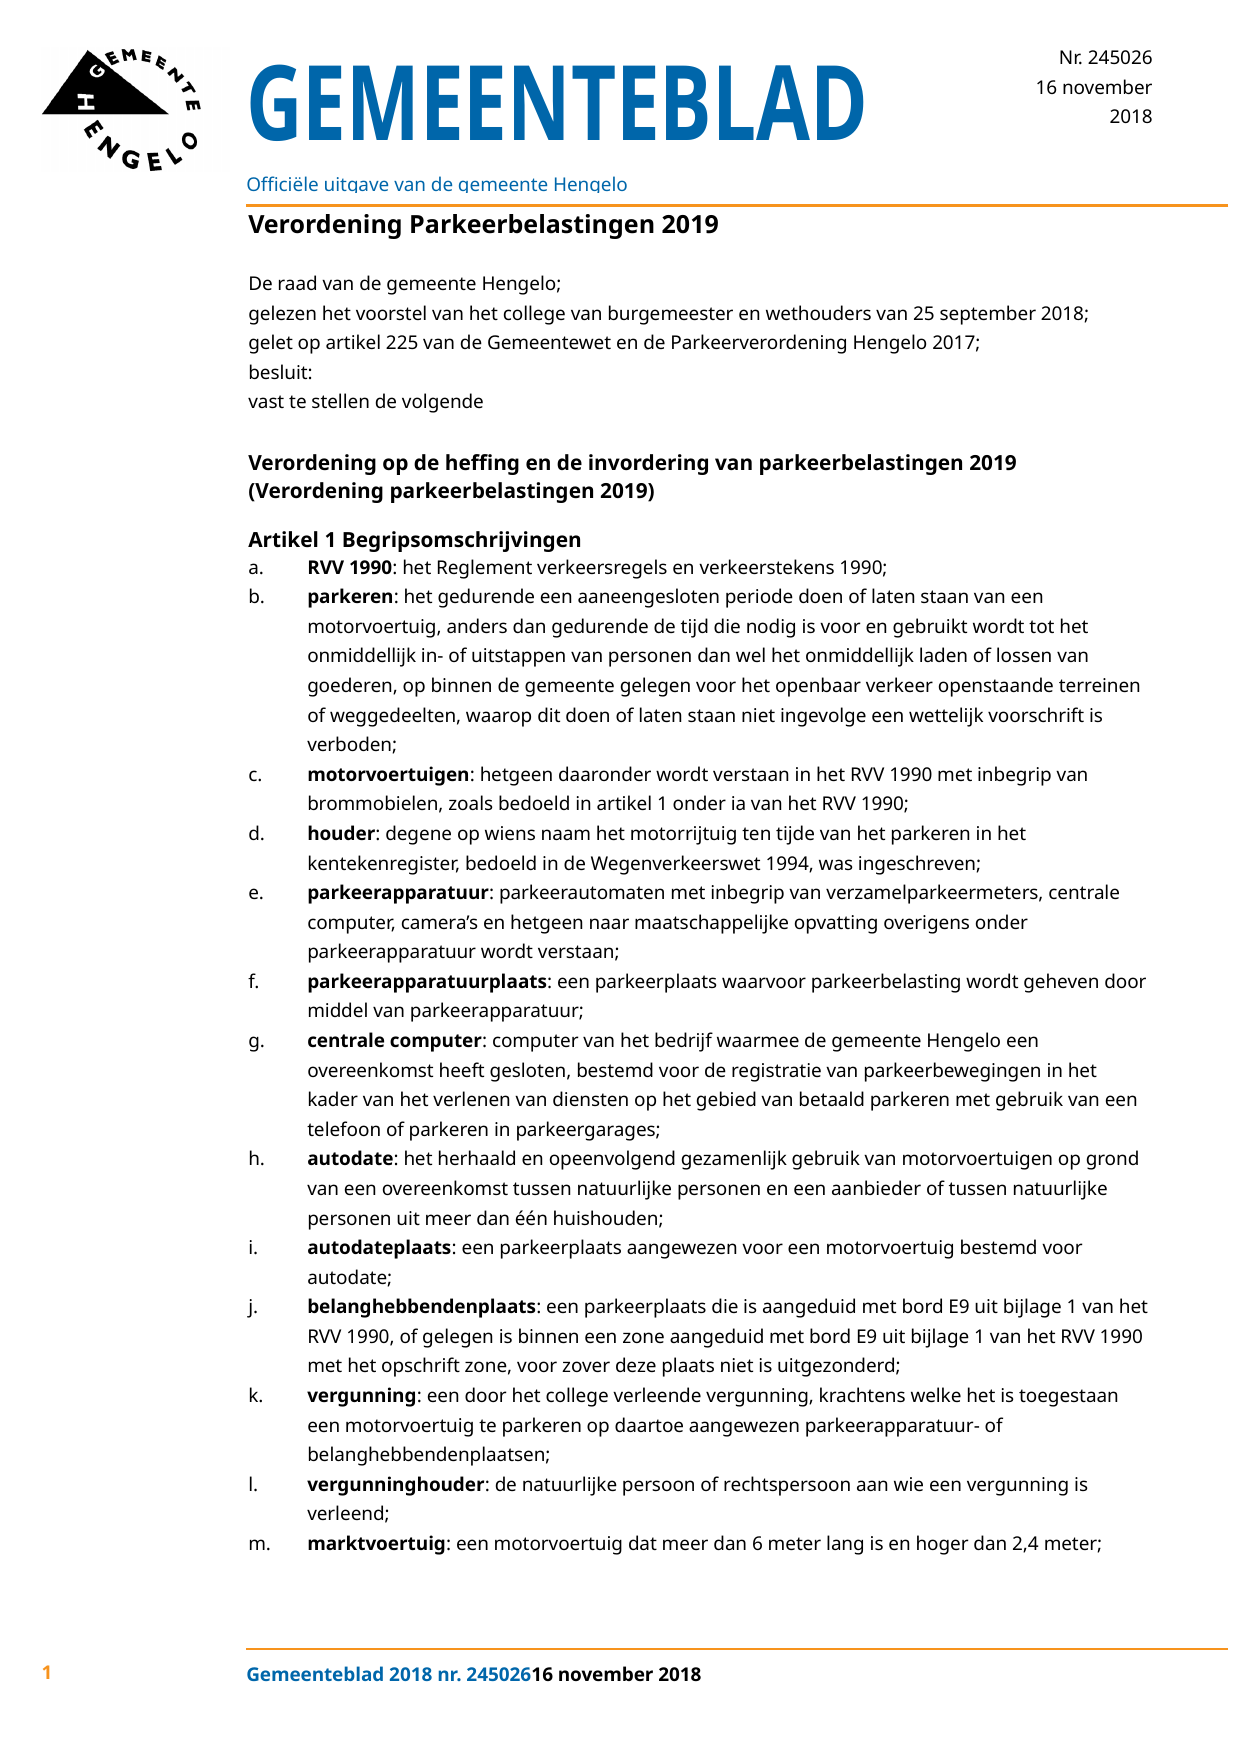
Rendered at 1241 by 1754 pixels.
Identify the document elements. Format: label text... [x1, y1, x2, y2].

list parkeerapparatuur: parkeerautomaten met inbegrip van verzamelparkeermeters, centrale computer, camera’s en hetgeen naar maatschappelijke opvatting overigens onder parkeerapparatuur wordt verstaan; [248, 879, 1152, 964]
text Artikel 1 Begripsomschrijvingen [248, 526, 1152, 554]
text gelet op artikel 225 van de Gemeentewet en de Parkeerverordening Hengelo 2017; [248, 329, 1152, 355]
text gelezen het voorstel van het college van burgemeester en wethouders van 25 september 2018; [248, 300, 1152, 326]
list vergunninghouder: de natuurlijke persoon of rechtspersoon aan wie een vergunning is verleend; [248, 1471, 1152, 1526]
list vergunning: een door het college verleende vergunning, krachtens welke het is toegestaan een motorvoertuig te parkeren op daartoe aangewezen parkeerapparatuur- of belanghebbendenplaatsen; [248, 1382, 1152, 1467]
text Verordening Parkeerbelastingen 2019 [248, 207, 1152, 241]
list parkeren: het gedurende een aaneengesloten periode doen of laten staan van een motorvoertuig, anders dan gedurende de tijd die nodig is voor en gebruikt wordt tot het onmiddellijk in- of uitstappen van personen dan wel het onmiddellijk laden of lossen van goederen, op binnen de gemeente gelegen voor het openbaar verkeer openstaande terreinen of weggedeelten, waarop dit doen of laten staan niet ingevolge een wettelijk voorschrift is verboden; [248, 583, 1152, 757]
list motorvoertuigen: hetgeen daaronder wordt verstaan in het RVV 1990 met inbegrip van brommobielen, zoals bedoeld in artikel 1 onder ia van het RVV 1990; [248, 761, 1152, 816]
picture [41, 47, 231, 172]
list autodate: het herhaald en opeenvolgend gezamenlijk gebruik van motorvoertuigen op grond van een overeenkomst tussen natuurlijke personen en een aanbieder of tussen natuurlijke personen uit meer dan één huishouden; [248, 1146, 1152, 1231]
list houder: degene op wiens naam het motorrijtuig ten tijde van het parkeren in het kentekenregister, bedoeld in de Wegenverkeerswet 1994, was ingeschreven; [248, 820, 1152, 876]
list belanghebbendenplaats: een parkeerplaats die is aangeduid met bord E9 uit bijlage 1 van het RVV 1990, of gelegen is binnen een zone aangeduid met bord E9 uit bijlage 1 van het RVV 1990 met het opschrift zone, voor zover deze plaats niet is uitgezonderd; [248, 1293, 1152, 1378]
list RVV 1990: het Reglement verkeersregels en verkeerstekens 1990; [248, 554, 1152, 580]
list autodateplaats: een parkeerplaats aangewezen voor een motorvoertuig bestemd voor autodate; [248, 1234, 1152, 1290]
text De raad van de gemeente Hengelo; [248, 270, 1152, 296]
list marktvoertuig: een motorvoertuig dat meer dan 6 meter lang is en hoger dan 2,4 meter; [248, 1530, 1152, 1556]
list centrale computer: computer van het bedrijf waarmee de gemeente Hengelo een overeenkomst heeft gesloten, bestemd voor de registratie van parkeerbewegingen in het kader van het verlenen van diensten op het gebied van betaald parkeren met gebruik van een telefoon of parkeren in parkeergarages; [248, 1027, 1152, 1142]
text Verordening op de heffing en de invordering van parkeerbelastingen 2019 (Verordening parkeerbelastingen 2019) [248, 448, 1152, 505]
list parkeerapparatuurplaats: een parkeerplaats waarvoor parkeerbelasting wordt geheven door middel van parkeerapparatuur; [248, 968, 1152, 1023]
text vast te stellen de volgende [248, 389, 1152, 414]
text besluit: [248, 359, 1152, 385]
